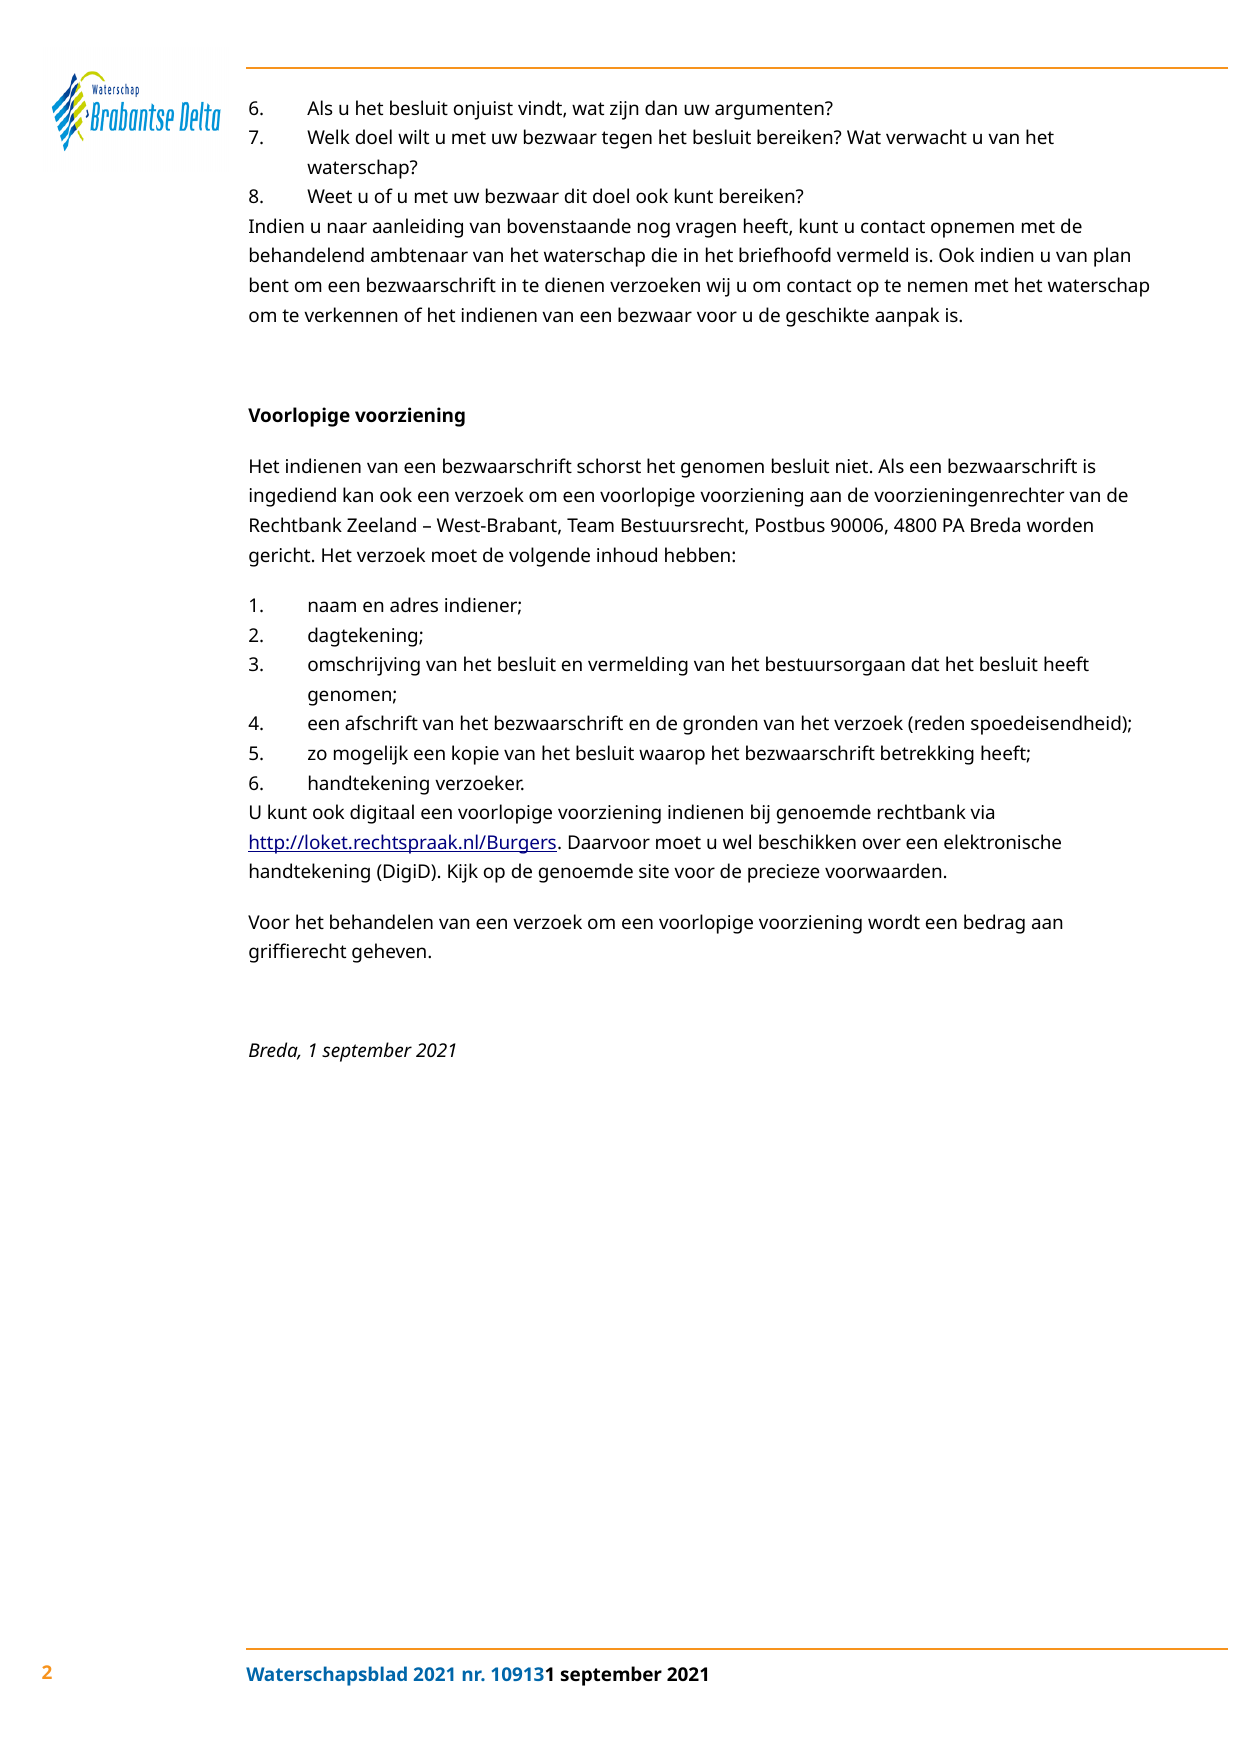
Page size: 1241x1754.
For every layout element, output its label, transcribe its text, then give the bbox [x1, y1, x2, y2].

list omschrijving van het besluit en vermelding van het bestuursorgaan dat het besluit heeft genomen; [248, 651, 1152, 707]
picture [41, 47, 231, 172]
list Weet u of u met uw bezwaar dit doel ook kunt bereiken? [248, 183, 1152, 209]
text Indien u naar aanleiding van bovenstaande nog vragen heeft, kunt u contact opnemen met de behandelend ambtenaar van het waterschap die in het briefhoofd vermeld is. Ook indien u van plan bent om een bezwaarschrift in te dienen verzoeken wij u om contact op te nemen met het waterschap om te verkennen of het indienen van een bezwaar voor u de geschikte aanpak is. [248, 213, 1152, 328]
list zo mogelijk een kopie van het besluit waarop het bezwaarschrift betrekking heeft; [248, 740, 1152, 766]
list een afschrift van het bezwaarschrift en de gronden van het verzoek (reden spoedeisendheid); [248, 711, 1152, 736]
text Voor het behandelen van een verzoek om een voorlopige voorziening wordt een bedrag aan griffierecht geheven. [248, 909, 1152, 964]
list handtekening verzoeker. [248, 770, 1152, 796]
list Welk doel wilt u met uw bezwaar tegen het besluit bereiken? Wat verwacht u van het waterschap? [248, 124, 1152, 180]
list Als u het besluit onjuist vindt, wat zijn dan uw argumenten? [248, 95, 1152, 121]
list dagtekening; [248, 622, 1152, 648]
text Het indienen van een bezwaarschrift schorst het genomen besluit niet. Als een bezwaarschrift is ingediend kan ook een verzoek om een voorlopige voorziening aan de voorzieningenrechter van de Rechtbank Zeeland – West-Brabant, Team Bestuursrecht, Postbus 90006, 4800 PA Breda worden gericht. Het verzoek moet de volgende inhoud hebben: [248, 453, 1152, 568]
list naam en adres indiener; [248, 592, 1152, 618]
text U kunt ook digitaal een voorlopige voorziening indienen bij genoemde rechtbank via http://loket.rechtspraak.nl/Burgers. Daarvoor moet u wel beschikken over een elektronische handtekening (DigiD). Kijk op de genoemde site voor de precieze voorwaarden. [248, 799, 1152, 884]
text Breda, 1 september 2021 [248, 1037, 1152, 1062]
text Voorlopige voorziening [248, 403, 1152, 428]
